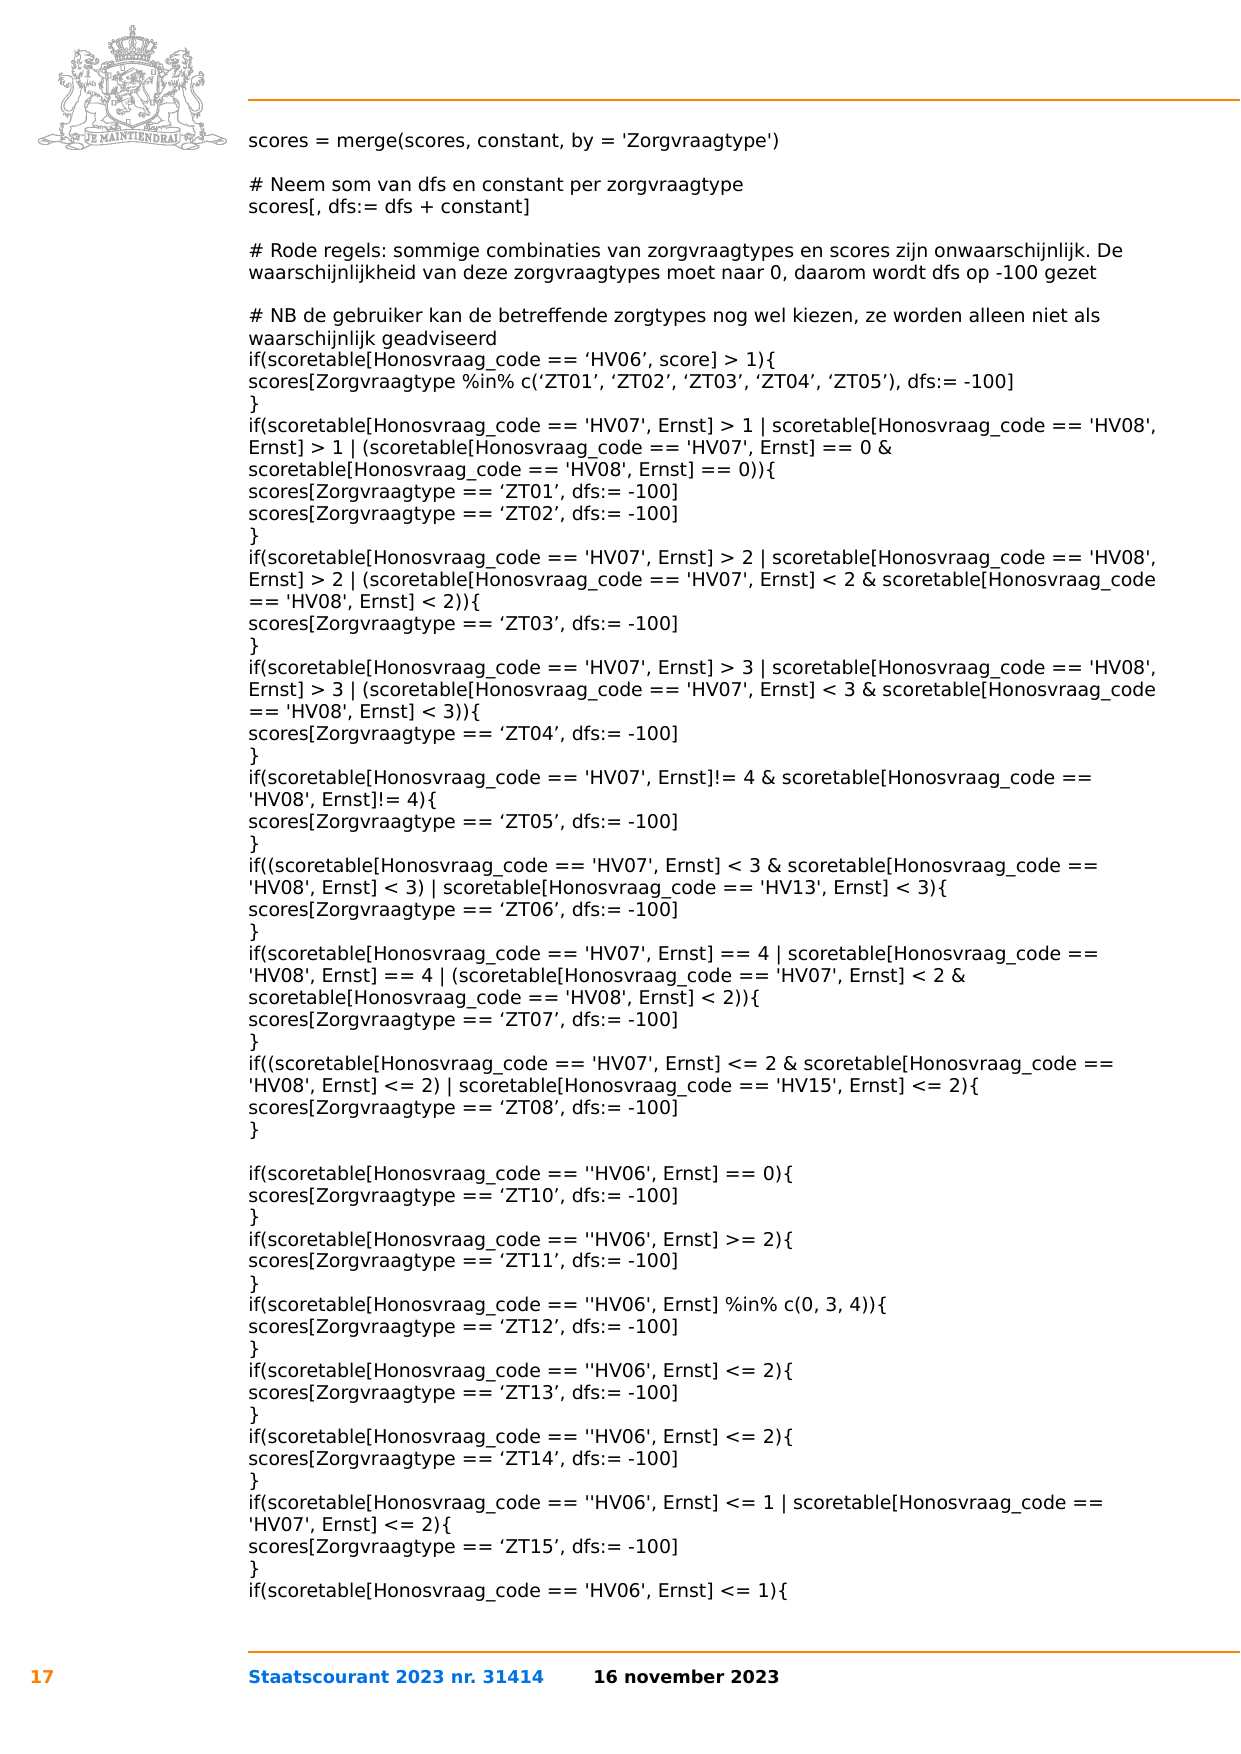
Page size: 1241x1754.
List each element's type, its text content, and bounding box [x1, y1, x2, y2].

text scores[Zorgvraagtype == ‘ZT11’, dfs:= -100] [248, 1250, 1163, 1272]
text if(scoretable[Honosvraag_code == ''HV06', Ernst] <= 2){ [248, 1426, 1163, 1448]
text if(scoretable[Honosvraag_code == 'HV07', Ernst]!= 4 & scoretable[Honosvraag_code == 'HV08', Ernst]!= 4){ [248, 767, 1163, 811]
text if(scoretable[Honosvraag_code == ''HV06', Ernst] == 0){ [248, 1162, 1163, 1184]
text # NB de gebruiker kan de betreffende zorgtypes nog wel kiezen, ze worden alleen niet als waarschijnlijk geadviseerd [248, 305, 1163, 349]
text scores[, dfs:= dfs + constant] [248, 196, 1163, 218]
text scores[Zorgvraagtype == ‘ZT06’, dfs:= -100] [248, 899, 1163, 921]
text scores[Zorgvraagtype == ‘ZT03’, dfs:= -100] [248, 613, 1163, 635]
text } [248, 1470, 1163, 1492]
text scores[Zorgvraagtype == ‘ZT08’, dfs:= -100] [248, 1097, 1163, 1119]
text } [248, 921, 1163, 943]
text } [248, 525, 1163, 547]
text } [248, 1206, 1163, 1228]
text } [248, 635, 1163, 657]
text } [248, 1119, 1163, 1141]
text } [248, 393, 1163, 415]
text if(scoretable[Honosvraag_code == 'HV07', Ernst] > 3 | scoretable[Honosvraag_code == 'HV08', Ernst] > 3 | (scoretable[Honosvraag_code == 'HV07', Ernst] < 3 & scoretable[Honosvraag_code == 'HV08', Ernst] < 3)){ [248, 657, 1163, 723]
text scores[Zorgvraagtype == ‘ZT01’, dfs:= -100] [248, 481, 1163, 503]
text scores[Zorgvraagtype == ‘ZT05’, dfs:= -100] [248, 811, 1163, 833]
text if((scoretable[Honosvraag_code == 'HV07', Ernst] < 3 & scoretable[Honosvraag_code == 'HV08', Ernst] < 3) | scoretable[Honosvraag_code == 'HV13', Ernst] < 3){ [248, 855, 1163, 899]
text scores[Zorgvraagtype == ‘ZT14’, dfs:= -100] [248, 1448, 1163, 1470]
text scores[Zorgvraagtype == ‘ZT07’, dfs:= -100] [248, 1009, 1163, 1031]
text scores[Zorgvraagtype == ‘ZT15’, dfs:= -100] [248, 1536, 1163, 1558]
text if(scoretable[Honosvraag_code == ''HV06', Ernst] %in% c(0, 3, 4)){ [248, 1294, 1163, 1316]
text } [248, 745, 1163, 767]
text } [248, 833, 1163, 855]
text } [248, 1404, 1163, 1426]
text scores[Zorgvraagtype == ‘ZT02’, dfs:= -100] [248, 503, 1163, 525]
picture [38, 25, 227, 150]
text if(scoretable[Honosvraag_code == ''HV06', Ernst] >= 2){ [248, 1228, 1163, 1250]
text } [248, 1558, 1163, 1580]
text if(scoretable[Honosvraag_code == ''HV06', Ernst] <= 2){ [248, 1360, 1163, 1382]
text } [248, 1272, 1163, 1294]
text if(scoretable[Honosvraag_code == ''HV06', Ernst] <= 1 | scoretable[Honosvraag_code == 'HV07', Ernst] <= 2){ [248, 1492, 1163, 1536]
text scores[Zorgvraagtype == ‘ZT04’, dfs:= -100] [248, 723, 1163, 745]
text if(scoretable[Honosvraag_code == 'HV07', Ernst] > 2 | scoretable[Honosvraag_code == 'HV08', Ernst] > 2 | (scoretable[Honosvraag_code == 'HV07', Ernst] < 2 & scoretable[Honosvraag_code == 'HV08', Ernst] < 2)){ [248, 547, 1163, 613]
text # Rode regels: sommige combinaties van zorgvraagtypes en scores zijn onwaarschijnlijk. De waarschijnlijkheid van deze zorgvraagtypes moet naar 0, daarom wordt dfs op -100 gezet [248, 239, 1163, 283]
text scores[Zorgvraagtype == ‘ZT13’, dfs:= -100] [248, 1382, 1163, 1404]
text scores[Zorgvraagtype %in% c(‘ZT01’, ‘ZT02’, ‘ZT03’, ‘ZT04’, ‘ZT05’), dfs:= -100] [248, 371, 1163, 393]
text # Neem som van dfs en constant per zorgvraagtype [248, 174, 1163, 196]
text if(scoretable[Honosvraag_code == 'HV07', Ernst] == 4 | scoretable[Honosvraag_code == 'HV08', Ernst] == 4 | (scoretable[Honosvraag_code == 'HV07', Ernst] < 2 & scoretable[Honosvraag_code == 'HV08', Ernst] < 2)){ [248, 943, 1163, 1009]
text if((scoretable[Honosvraag_code == 'HV07', Ernst] <= 2 & scoretable[Honosvraag_code == 'HV08', Ernst] <= 2) | scoretable[Honosvraag_code == 'HV15', Ernst] <= 2){ [248, 1053, 1163, 1097]
text } [248, 1338, 1163, 1360]
text if(scoretable[Honosvraag_code == ‘HV06’, score] > 1){ [248, 349, 1163, 371]
text if(scoretable[Honosvraag_code == 'HV07', Ernst] > 1 | scoretable[Honosvraag_code == 'HV08', Ernst] > 1 | (scoretable[Honosvraag_code == 'HV07', Ernst] == 0 & scoretable[Honosvraag_code == 'HV08', Ernst] == 0)){ [248, 415, 1163, 481]
text scores[Zorgvraagtype == ‘ZT10’, dfs:= -100] [248, 1184, 1163, 1206]
text } [248, 1031, 1163, 1053]
text if(scoretable[Honosvraag_code == 'HV06', Ernst] <= 1){ [248, 1580, 1163, 1602]
text scores = merge(scores, constant, by = 'Zorgvraagtype') [248, 130, 1163, 152]
text scores[Zorgvraagtype == ‘ZT12’, dfs:= -100] [248, 1316, 1163, 1338]
